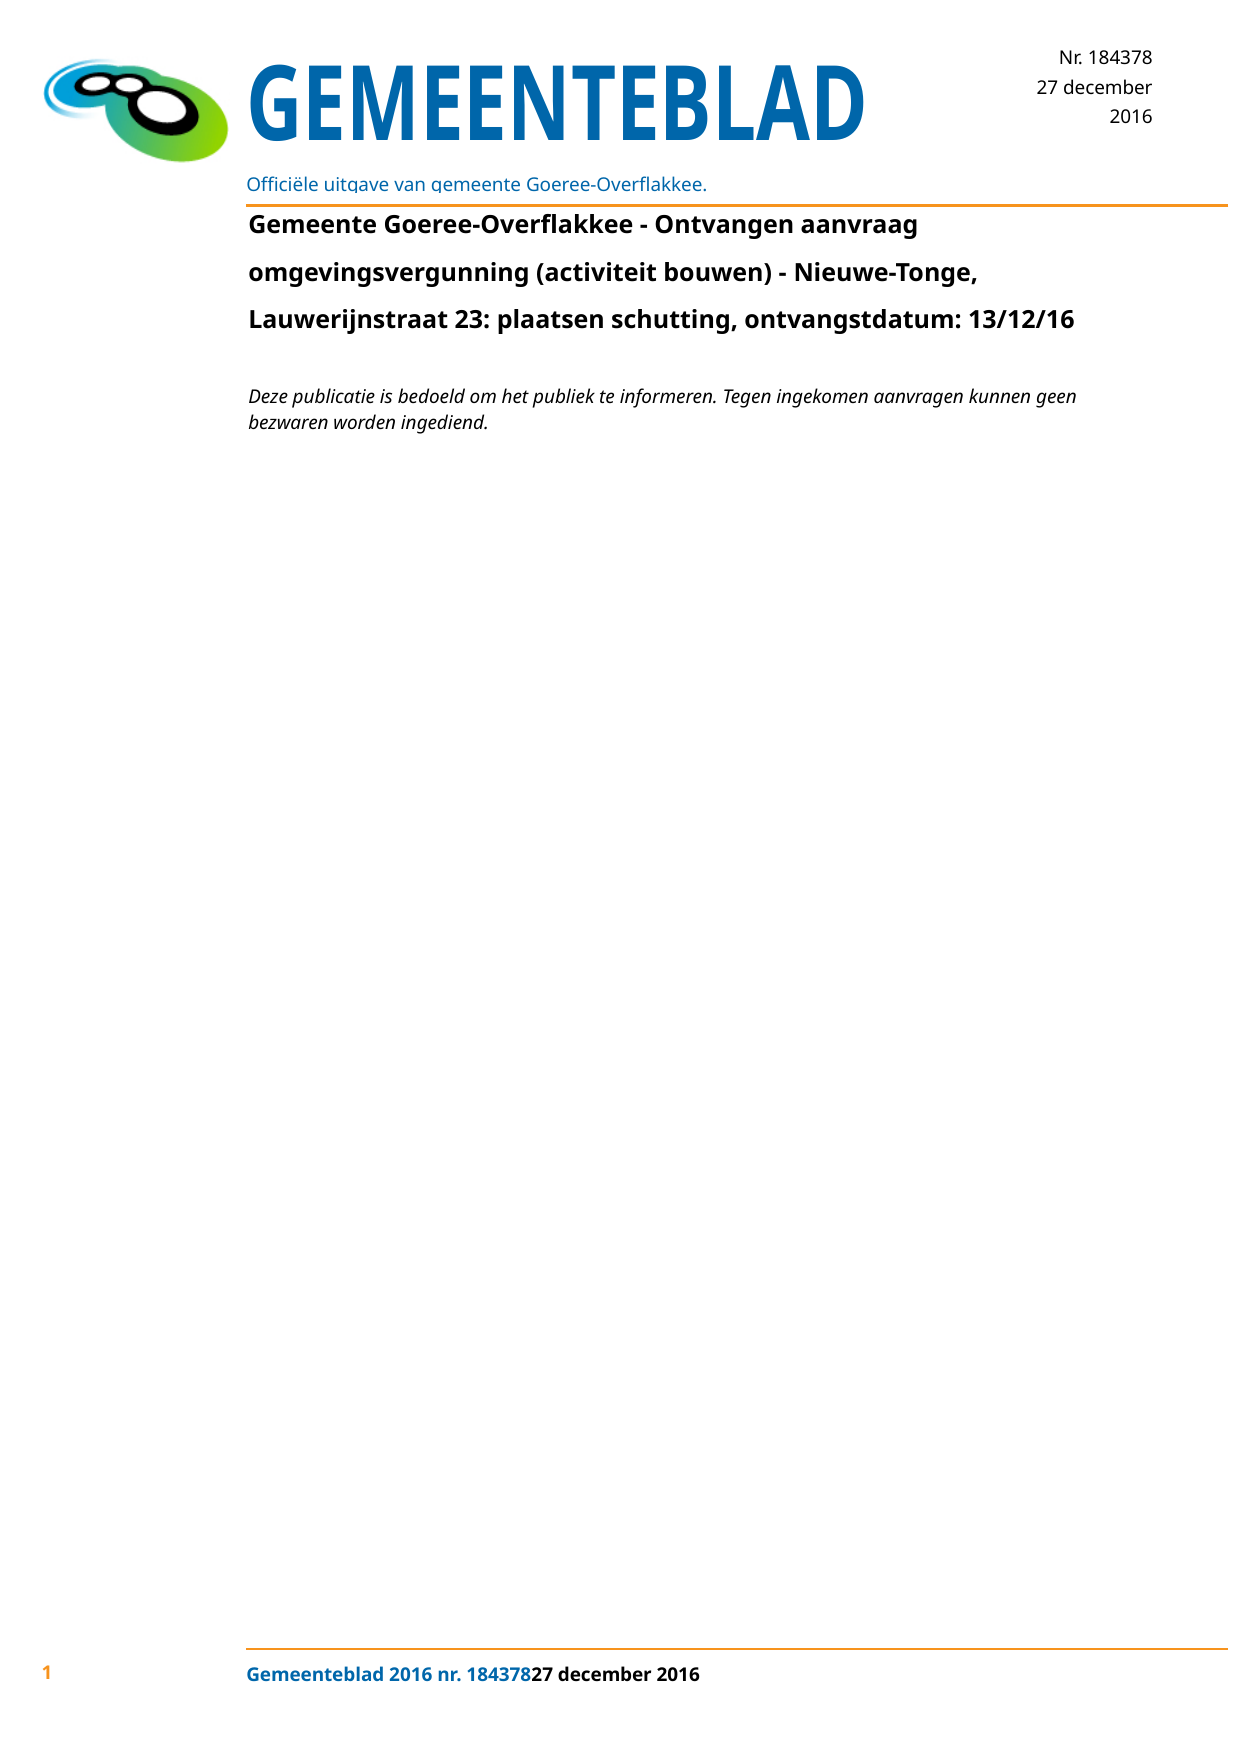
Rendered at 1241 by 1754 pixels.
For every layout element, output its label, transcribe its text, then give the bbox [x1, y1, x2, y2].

text Deze publicatie is bedoeld om het publiek te informeren. Tegen ingekomen aanvragen kunnen geen bezwaren worden ingediend. [248, 384, 1152, 435]
picture [41, 47, 231, 172]
text Gemeente Goeree-Overflakkee - Ontvangen aanvraag omgevingsvergunning (activiteit bouwen) - Nieuwe-Tonge, Lauwerijnstraat 23: plaatsen schutting, ontvangstdatum: 13/12/16 [248, 207, 1152, 336]
